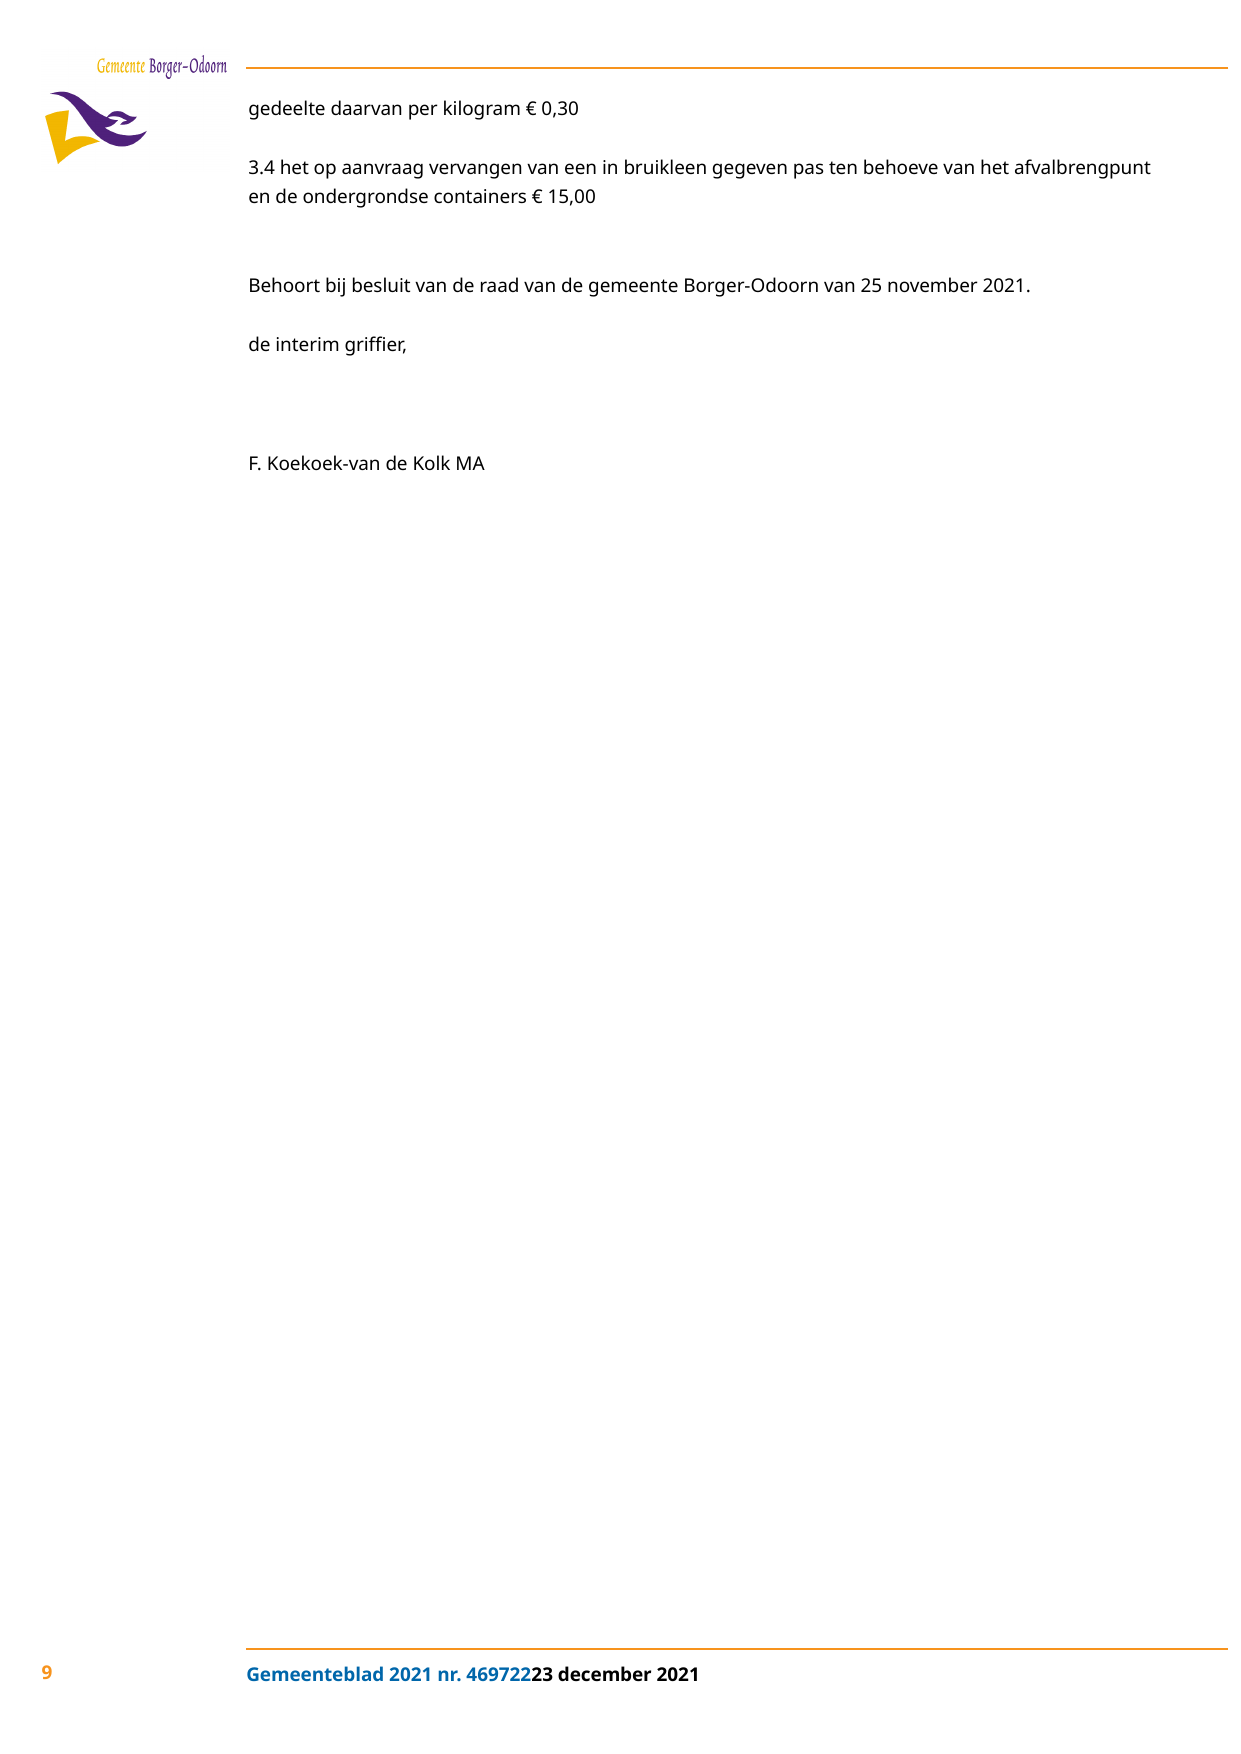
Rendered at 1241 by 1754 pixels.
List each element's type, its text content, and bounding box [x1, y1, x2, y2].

picture [41, 47, 231, 172]
text F. Koekoek-van de Kolk MA [248, 450, 1152, 476]
text gedeelte daarvan per kilogram € 0,30 [248, 95, 1152, 121]
text de interim griffier, [248, 331, 1152, 357]
text Behoort bij besluit van de raad van de gemeente Borger-Odoorn van 25 november 2021. [248, 272, 1152, 298]
text 3.4 het op aanvraag vervangen van een in bruikleen gegeven pas ten behoeve van het afvalbrengpunt en de ondergrondse containers € 15,00 [248, 154, 1152, 209]
